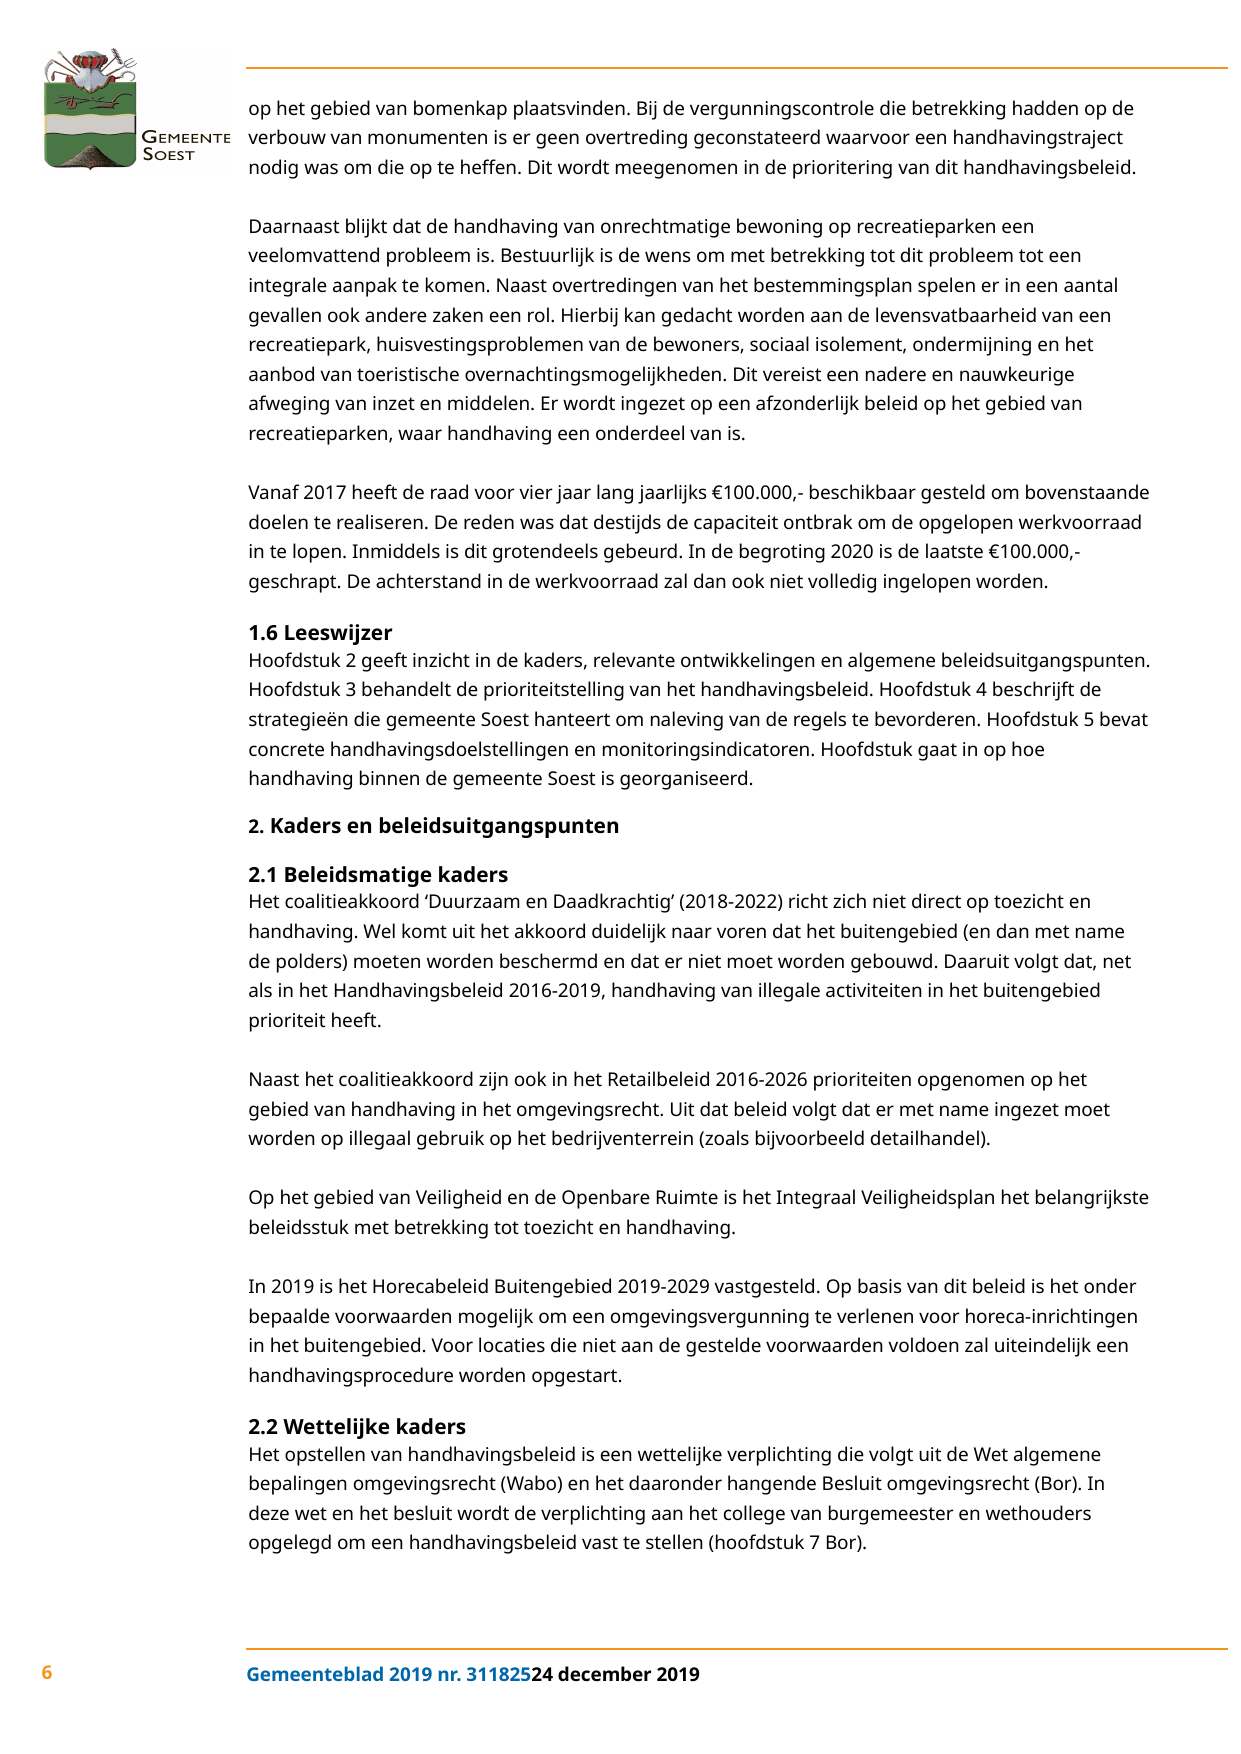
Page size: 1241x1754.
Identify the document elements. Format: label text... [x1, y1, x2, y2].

text op het gebied van bomenkap plaatsvinden. Bij de vergunningscontrole die betrekking hadden op de verbouw van monumenten is er geen overtreding geconstateerd waarvoor een handhavingstraject nodig was om die op te heffen. Dit wordt meegenomen in de prioritering van dit handhavingsbeleid. [248, 95, 1152, 180]
text Daarnaast blijkt dat de handhaving van onrechtmatige bewoning op recreatieparken een veelomvattend probleem is. Bestuurlijk is de wens om met betrekking tot dit probleem tot een integrale aanpak te komen. Naast overtredingen van het bestemmingsplan spelen er in een aantal gevallen ook andere zaken een rol. Hierbij kan gedacht worden aan de levensvatbaarheid van een recreatiepark, huisvestingsproblemen van de bewoners, sociaal isolement, ondermijning en het aanbod van toeristische overnachtingsmogelijkheden. Dit vereist een nadere en nauwkeurige afweging van inzet en middelen. Er wordt ingezet op een afzonderlijk beleid op het gebied van recreatieparken, waar handhaving een onderdeel van is. [248, 213, 1152, 446]
text Het coalitieakkoord ‘Duurzaam en Daadkrachtig’ (2018-2022) richt zich niet direct op toezicht en handhaving. Wel komt uit het akkoord duidelijk naar voren dat het buitengebied (en dan met name de polders) moeten worden beschermd en dat er niet moet worden gebouwd. Daaruit volgt dat, net als in het Handhavingsbeleid 2016-2019, handhaving van illegale activiteiten in het buitengebied prioriteit heeft. [248, 889, 1152, 1033]
text 1.6 Leeswijzer [248, 618, 1152, 647]
text Hoofdstuk 2 geeft inzicht in de kaders, relevante ontwikkelingen en algemene beleidsuitgangspunten. Hoofdstuk 3 behandelt de prioriteitstelling van het handhavingsbeleid. Hoofdstuk 4 beschrijft de strategieën die gemeente Soest hanteert om naleving van de regels te bevorderen. Hoofdstuk 5 bevat concrete handhavingsdoelstellingen en monitoringsindicatoren. Hoofdstuk gaat in op hoe handhaving binnen de gemeente Soest is georganiseerd. [248, 647, 1152, 791]
text 2.1 Beleidsmatige kaders [248, 860, 1152, 889]
text 2.2 Wettelijke kaders [248, 1412, 1152, 1441]
text In 2019 is het Horecabeleid Buitengebied 2019-2029 vastgesteld. Op basis van dit beleid is het onder bepaalde voorwaarden mogelijk om een omgevingsvergunning te verlenen voor horeca-inrichtingen in het buitengebied. Voor locaties die niet aan de gestelde voorwaarden voldoen zal uiteindelijk een handhavingsprocedure worden opgestart. [248, 1273, 1152, 1388]
picture [41, 47, 231, 172]
text Het opstellen van handhavingsbeleid is een wettelijke verplichting die volgt uit de Wet algemene bepalingen omgevingsrecht (Wabo) en het daaronder hangende Besluit omgevingsrecht (Bor). In deze wet en het besluit wordt de verplichting aan het college van burgemeester en wethouders opgelegd om een handhavingsbeleid vast te stellen (hoofdstuk 7 Bor). [248, 1441, 1152, 1555]
text Vanaf 2017 heeft de raad voor vier jaar lang jaarlijks €100.000,- beschikbaar gesteld om bovenstaande doelen te realiseren. De reden was dat destijds de capaciteit ontbrak om de opgelopen werkvoorraad in te lopen. Inmiddels is dit grotendeels gebeurd. In de begroting 2020 is de laatste €100.000,- geschrapt. De achterstand in de werkvoorraad zal dan ook niet volledig ingelopen worden. [248, 479, 1152, 594]
text 2. Kaders en beleidsuitgangspunten [248, 811, 1152, 839]
text Op het gebied van Veiligheid en de Openbare Ruimte is het Integraal Veiligheidsplan het belangrijkste beleidsstuk met betrekking tot toezicht en handhaving. [248, 1184, 1152, 1240]
text Naast het coalitieakkoord zijn ook in het Retailbeleid 2016-2026 prioriteiten opgenomen op het gebied van handhaving in het omgevingsrecht. Uit dat beleid volgt dat er met name ingezet moet worden op illegaal gebruik op het bedrijventerrein (zoals bijvoorbeeld detailhandel). [248, 1066, 1152, 1151]
